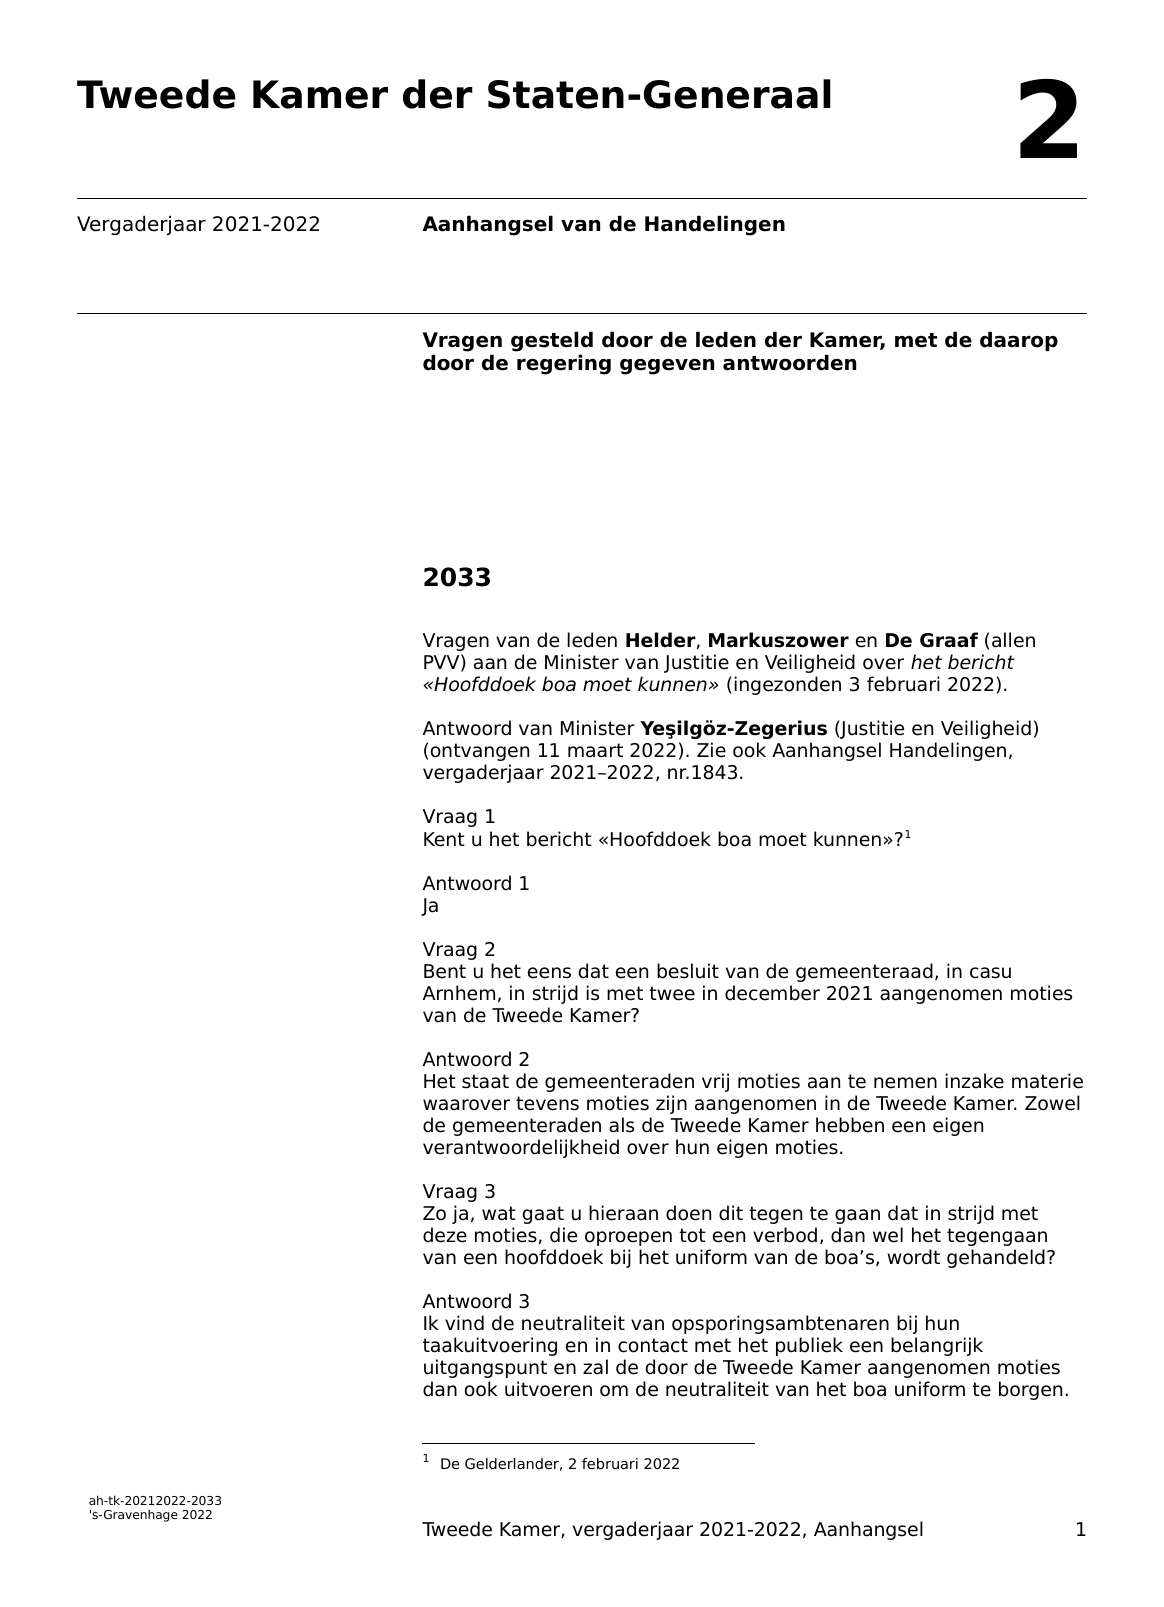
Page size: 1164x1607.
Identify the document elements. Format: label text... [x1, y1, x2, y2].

table_header Tweede Kamer der Staten-Generaal [77, 59, 886, 198]
text ah-tk-20212022-2033 [88, 1494, 323, 1508]
text Antwoord van Minister Yeşilgöz-Zegerius (Justitie en Veiligheid) (ontvangen 11 maart 2022). Zie ook Aanhangsel Handelingen, vergaderjaar 2021–2022, nr.1843. [422, 718, 1087, 784]
text Antwoord 2 [422, 1049, 1087, 1071]
text Vragen van de leden Helder, Markuszower en De Graaf (allen PVV) aan de Minister van Justitie en Veiligheid over het bericht «Hoofddoek boa moet kunnen» (ingezonden 3 februari 2022). [422, 630, 1087, 696]
text Ja [422, 894, 1087, 917]
table_header 2 [886, 59, 1087, 198]
table_cell Vergaderjaar 2021-2022 [77, 199, 422, 313]
table_cell [77, 314, 422, 375]
text 2033 [422, 563, 1087, 592]
text Het staat de gemeenteraden vrij moties aan te nemen inzake materie waarover tevens moties zijn aangenomen in de Tweede Kamer. Zowel de gemeenteraden als de Tweede Kamer hebben een eigen verantwoordelijkheid over hun eigen moties. [422, 1071, 1087, 1159]
text Zo ja, wat gaat u hieraan doen dit tegen te gaan dat in strijd met deze moties, die oproepen tot een verbod, dan wel het tegengaan van een hoofddoek bij het uniform van de boa’s, wordt gehandeld? [422, 1203, 1087, 1269]
text Vraag 1 [422, 806, 1087, 828]
text Vraag 2 [422, 939, 1087, 961]
text Bent u het eens dat een besluit van de gemeenteraad, in casu Arnhem, in strijd is met twee in december 2021 aangenomen moties van de Tweede Kamer? [422, 961, 1087, 1027]
text Antwoord 3 [422, 1291, 1087, 1313]
text Vraag 3 [422, 1181, 1087, 1203]
text De Gelderlander, 2 februari 2022 [422, 1452, 1087, 1474]
text Antwoord 1 [422, 873, 1087, 894]
table_cell Vragen gesteld door de leden der Kamer, met de daarop door de regering gegeven antwoorden [422, 314, 1087, 375]
text 's-Gravenhage 2022 [88, 1508, 323, 1522]
table_cell Aanhangsel van de Handelingen [422, 199, 1087, 313]
text Kent u het bericht «Hoofddoek boa moet kunnen»? [422, 828, 1087, 850]
text Ik vind de neutraliteit van opsporingsambtenaren bij hun taakuitvoering en in contact met het publiek een belangrijk uitgangspunt en zal de door de Tweede Kamer aangenomen moties dan ook uitvoeren om de neutraliteit van het boa uniform te borgen. [422, 1313, 1087, 1401]
